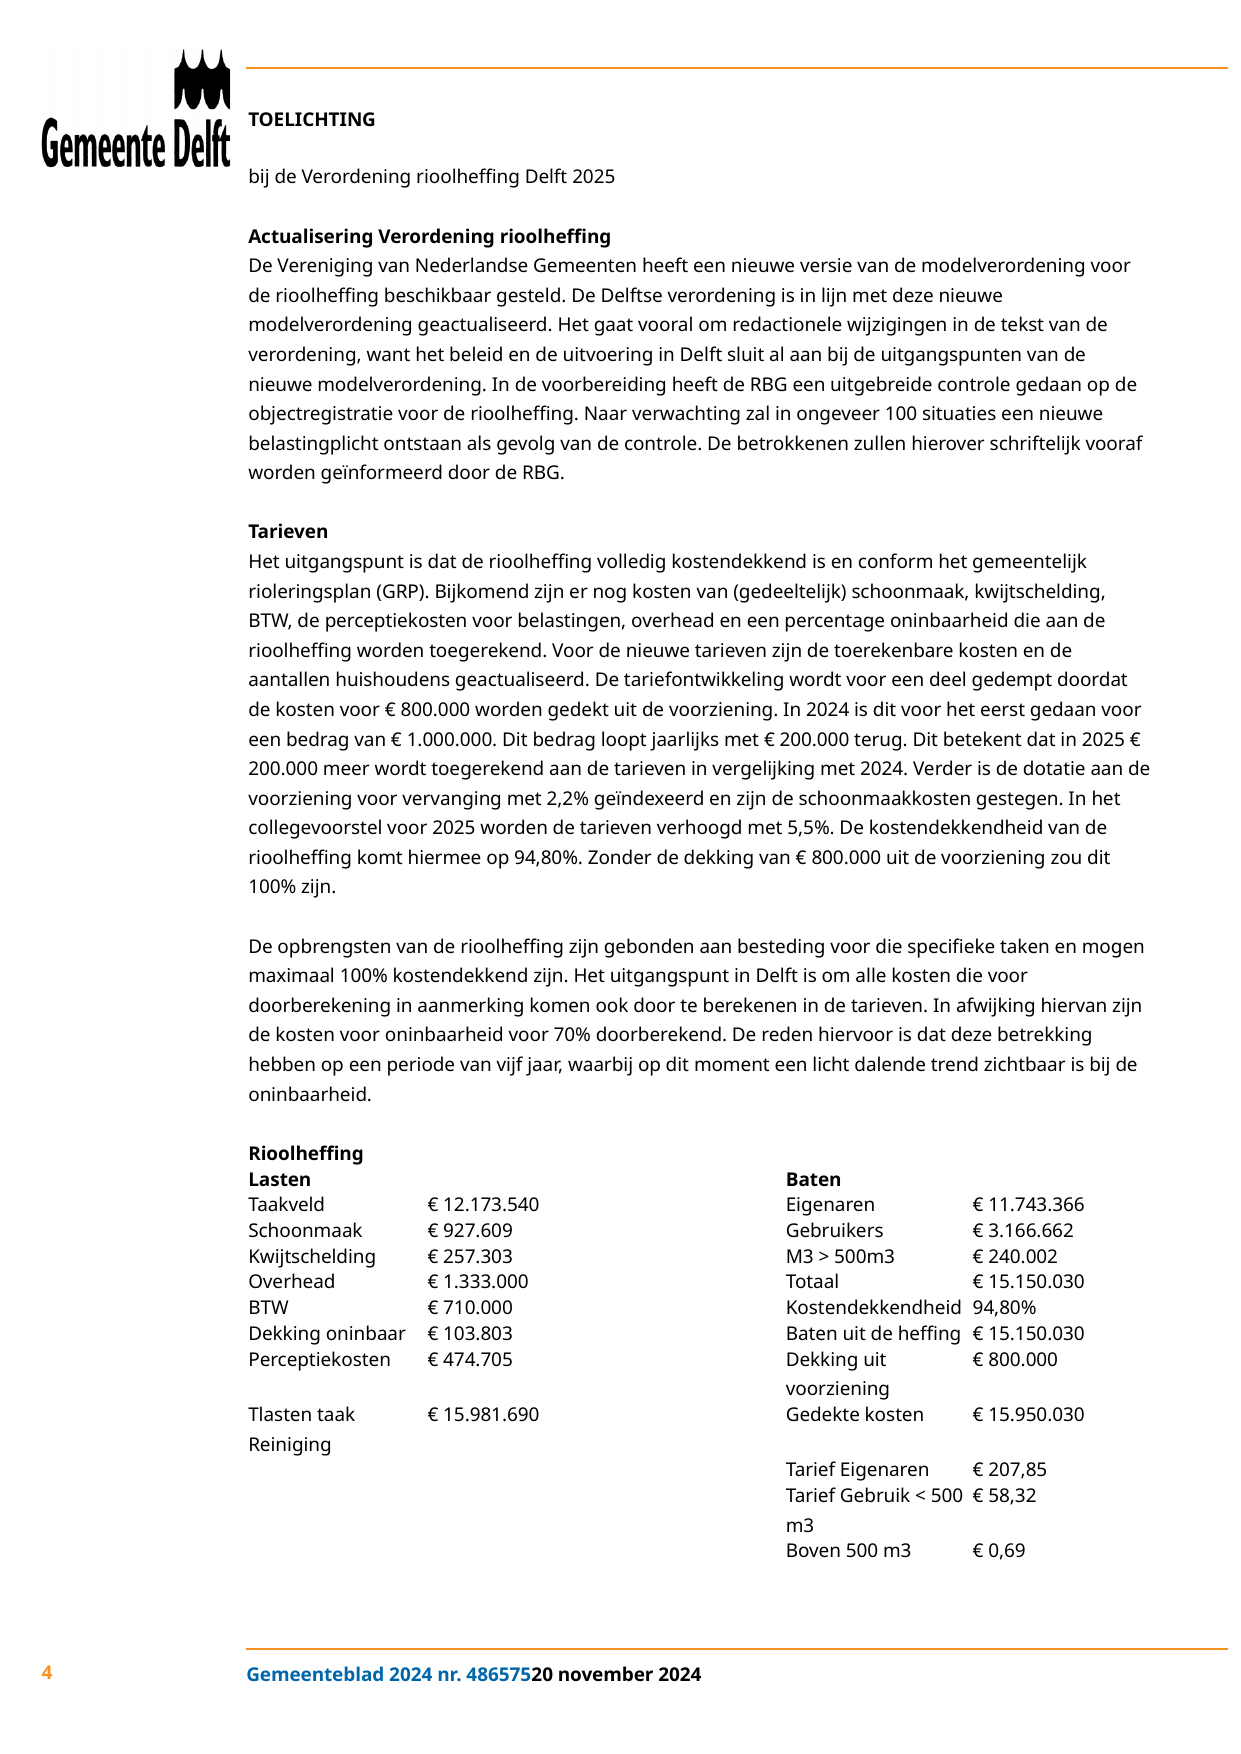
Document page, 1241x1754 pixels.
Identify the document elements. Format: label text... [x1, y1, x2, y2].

table_cell € 58,32 [973, 1482, 1152, 1537]
text bij de Verordening rioolheffing Delft 2025 [248, 164, 1152, 189]
table_cell Tarief Gebruik < 500 m3 [786, 1482, 972, 1537]
text Actualisering Verordening rioolheffing [248, 223, 1152, 248]
table_cell 94,80% [973, 1294, 1152, 1320]
table_cell Tarief Eigenaren [786, 1456, 972, 1482]
table_cell Dekking uit voorziening [786, 1346, 972, 1401]
table_header Rioolheffing [248, 1140, 1152, 1166]
table_cell [606, 1456, 786, 1482]
table_cell Perceptiekosten [248, 1346, 427, 1401]
table_cell € 710.000 [427, 1294, 606, 1320]
table_cell Eigenaren [786, 1191, 972, 1217]
table_cell [606, 1269, 786, 1294]
table_cell Dekking oninbaar [248, 1320, 427, 1346]
table_cell [606, 1294, 786, 1320]
table_cell Overhead [248, 1269, 427, 1294]
text TOELICHTING [248, 95, 1152, 134]
table_cell € 207,85 [973, 1456, 1152, 1482]
table_cell [973, 1166, 1152, 1191]
table_cell Kwijtschelding [248, 1243, 427, 1269]
table_cell Lasten [248, 1166, 427, 1191]
table_cell Boven 500 m3 [786, 1538, 972, 1563]
table_cell € 927.609 [427, 1217, 606, 1243]
table_cell € 12.173.540 [427, 1191, 606, 1217]
table_cell € 474.705 [427, 1346, 606, 1401]
picture [41, 47, 231, 172]
table_cell Kostendekkendheid [786, 1294, 972, 1320]
table_cell BTW [248, 1294, 427, 1320]
table_cell M3 > 500m3 [786, 1243, 972, 1269]
table_cell € 0,69 [973, 1538, 1152, 1563]
table_cell € 103.803 [427, 1320, 606, 1346]
table_cell € 3.166.662 [973, 1217, 1152, 1243]
table_cell Tlasten taak Reiniging [248, 1401, 427, 1456]
table_cell [606, 1166, 786, 1191]
text Tarieven [248, 519, 1152, 544]
table_cell [606, 1482, 786, 1537]
table_cell Totaal [786, 1269, 972, 1294]
text Het uitgangspunt is dat de rioolheffing volledig kostendekkend is en conform het gemeentelijk rioleringsplan (GRP). Bijkomend zijn er nog kosten van (gedeeltelijk) schoonmaak, kwijtschelding, BTW, de perceptiekosten voor belastingen, overhead en een percentage oninbaarheid die aan de rioolheffing worden toegerekend. Voor de nieuwe tarieven zijn de toerekenbare kosten en de aantallen huishoudens geactualiseerd. De tariefontwikkeling wordt voor een deel gedempt doordat de kosten voor € 800.000 worden gedekt uit de voorziening. In 2024 is dit voor het eerst gedaan voor een bedrag van € 1.000.000. Dit bedrag loopt jaarlijks met € 200.000 terug. Dit betekent dat in 2025 € 200.000 meer wordt toegerekend aan de tarieven in vergelijking met 2024. Verder is de dotatie aan de voorziening voor vervanging met 2,2% geïndexeerd en zijn de schoonmaakkosten gestegen. In het collegevoorstel voor 2025 worden de tarieven verhoogd met 5,5%. De kostendekkendheid van de rioolheffing komt hiermee op 94,80%. Zonder de dekking van € 800.000 uit de voorziening zou dit 100% zijn. [248, 548, 1152, 899]
text De Vereniging van Nederlandse Gemeenten heeft een nieuwe versie van de modelverordening voor de rioolheffing beschikbaar gesteld. De Delftse verordening is in lijn met deze nieuwe modelverordening geactualiseerd. Het gaat vooral om redactionele wijzigingen in de tekst van de verordening, want het beleid en de uitvoering in Delft sluit al aan bij de uitgangspunten van de nieuwe modelverordening. In de voorbereiding heeft de RBG een uitgebreide controle gedaan op de objectregistratie voor de rioolheffing. Naar verwachting zal in ongeveer 100 situaties een nieuwe belastingplicht ontstaan als gevolg van de controle. De betrokkenen zullen hierover schriftelijk vooraf worden geïnformeerd door de RBG. [248, 252, 1152, 485]
table_cell € 1.333.000 [427, 1269, 606, 1294]
table_cell [248, 1482, 427, 1537]
table_cell [606, 1191, 786, 1217]
table_cell [427, 1166, 606, 1191]
table_cell € 257.303 [427, 1243, 606, 1269]
table_cell [606, 1401, 786, 1456]
table_cell [248, 1456, 427, 1482]
table_cell Schoonmaak [248, 1217, 427, 1243]
table_cell [606, 1243, 786, 1269]
table_cell Baten [786, 1166, 972, 1191]
table_cell [606, 1538, 786, 1563]
table_cell € 15.150.030 [973, 1320, 1152, 1346]
table_cell € 11.743.366 [973, 1191, 1152, 1217]
table_cell [606, 1320, 786, 1346]
table_cell [606, 1346, 786, 1401]
table_cell € 240.002 [973, 1243, 1152, 1269]
table_cell Gedekte kosten [786, 1401, 972, 1456]
table_cell € 15.950.030 [973, 1401, 1152, 1456]
table_cell [427, 1482, 606, 1537]
table_cell Baten uit de heffing [786, 1320, 972, 1346]
table_cell [606, 1217, 786, 1243]
table_cell € 800.000 [973, 1346, 1152, 1401]
table_cell [427, 1538, 606, 1563]
table_cell € 15.981.690 [427, 1401, 606, 1456]
table_cell Gebruikers [786, 1217, 972, 1243]
text De opbrengsten van de rioolheffing zijn gebonden aan besteding voor die specifieke taken en mogen maximaal 100% kostendekkend zijn. Het uitgangspunt in Delft is om alle kosten die voor doorberekening in aanmerking komen ook door te berekenen in de tarieven. In afwijking hiervan zijn de kosten voor oninbaarheid voor 70% doorberekend. De reden hiervoor is dat deze betrekking hebben op een periode van vijf jaar, waarbij op dit moment een licht dalende trend zichtbaar is bij de oninbaarheid. [248, 933, 1152, 1106]
table_cell [248, 1538, 427, 1563]
table_cell [427, 1456, 606, 1482]
table_cell € 15.150.030 [973, 1269, 1152, 1294]
table_cell Taakveld [248, 1191, 427, 1217]
